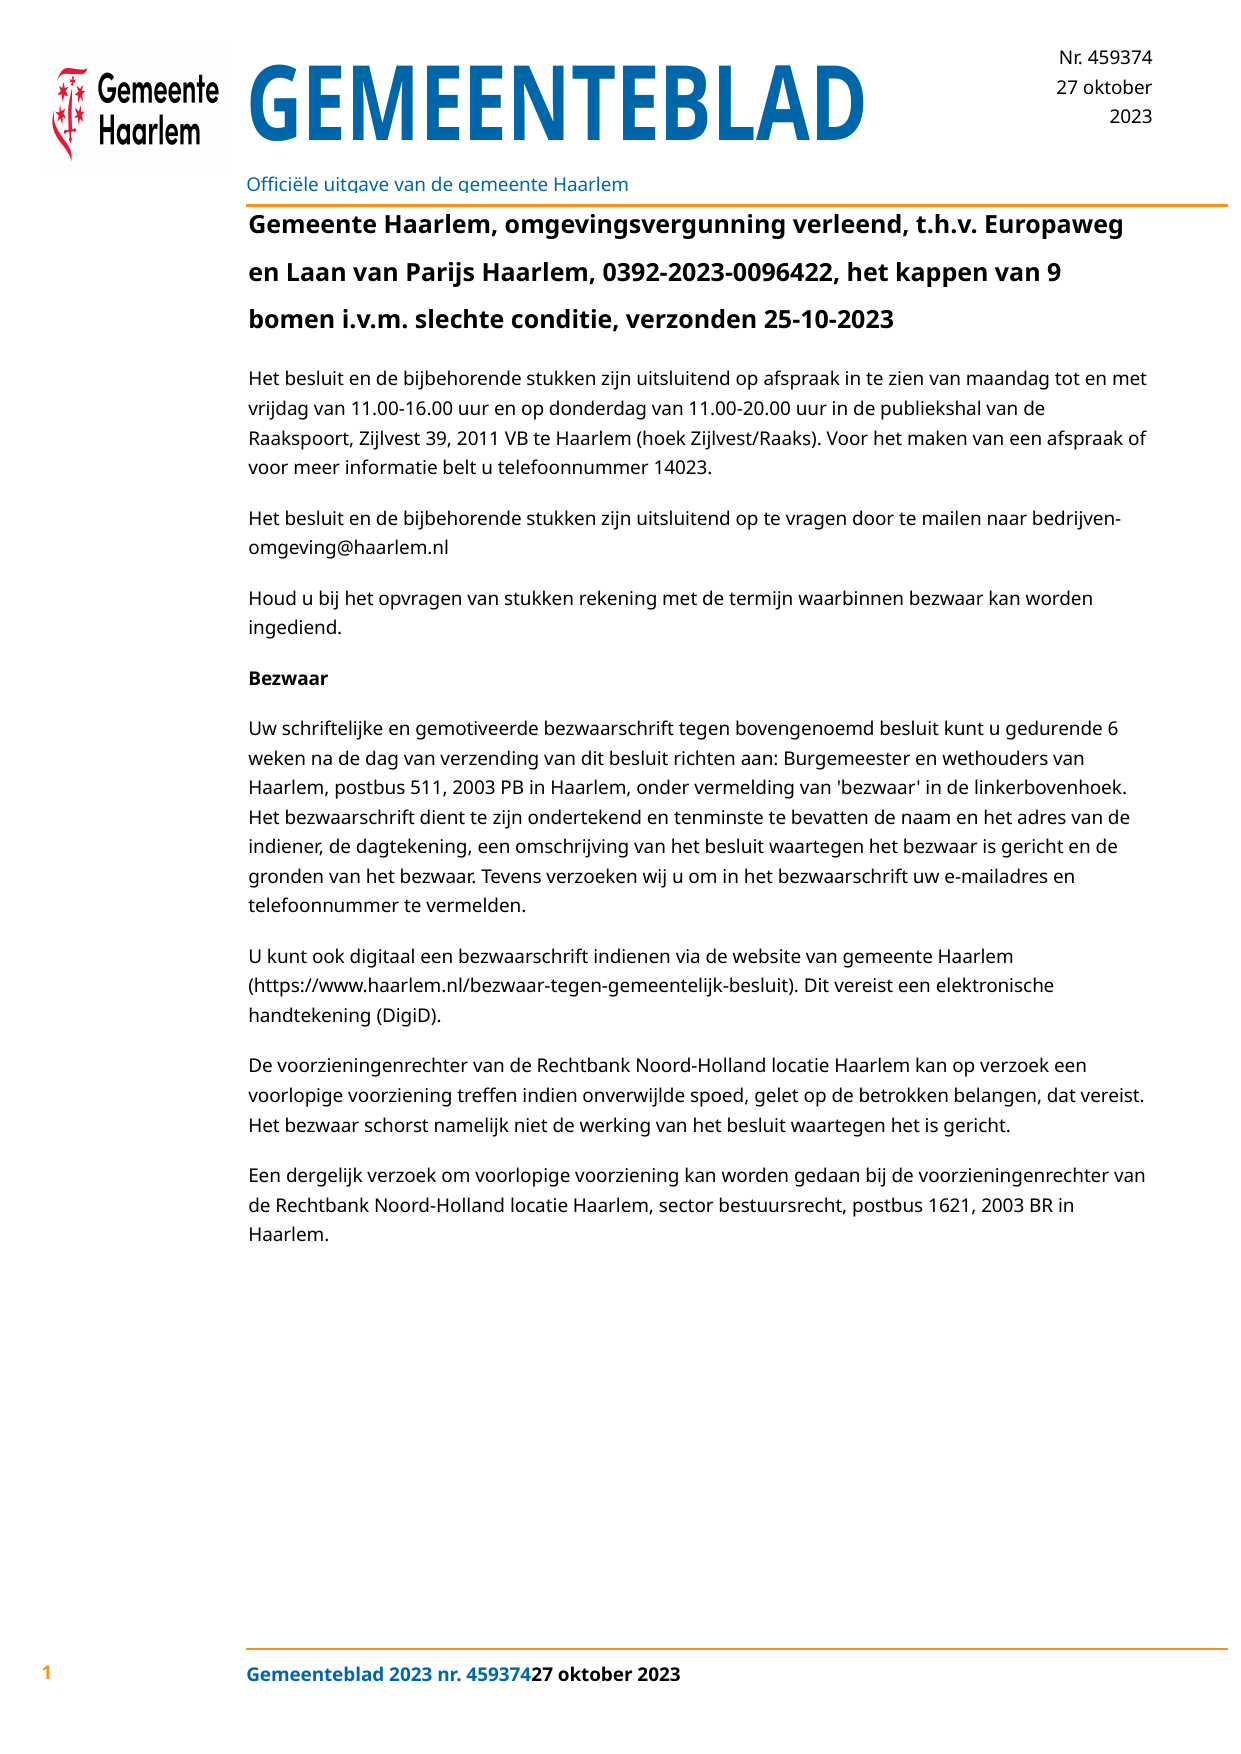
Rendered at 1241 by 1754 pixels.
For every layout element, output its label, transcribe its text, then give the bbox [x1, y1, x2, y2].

picture [41, 47, 231, 172]
text Het besluit en de bijbehorende stukken zijn uitsluitend op te vragen door te mailen naar bedrijven-omgeving@haarlem.nl [248, 505, 1152, 560]
text Het besluit en de bijbehorende stukken zijn uitsluitend op afspraak in te zien van maandag tot en met vrijdag van 11.00-16.00 uur en op donderdag van 11.00-20.00 uur in de publiekshal van de Raakspoort, Zijlvest 39, 2011 VB te Haarlem (hoek Zijlvest/Raaks). Voor het maken van een afspraak of voor meer informatie belt u telefoonnummer 14023. [248, 366, 1152, 480]
text U kunt ook digitaal een bezwaarschrift indienen via de website van gemeente Haarlem (https://www.haarlem.nl/bezwaar-tegen-gemeentelijk-besluit). Dit vereist een elektronische handtekening (DigiD). [248, 943, 1152, 1028]
text Een dergelijk verzoek om voorlopige voorziening kan worden gedaan bij de voorzieningenrechter van de Rechtbank Noord-Holland locatie Haarlem, sector bestuursrecht, postbus 1621, 2003 BR in Haarlem. [248, 1162, 1152, 1247]
text Houd u bij het opvragen van stukken rekening met de termijn waarbinnen bezwaar kan worden ingediend. [248, 585, 1152, 640]
text De voorzieningenrechter van de Rechtbank Noord-Holland locatie Haarlem kan op verzoek een voorlopige voorziening treffen indien onverwijlde spoed, gelet op de betrokken belangen, dat vereist. Het bezwaar schorst namelijk niet de werking van het besluit waartegen het is gericht. [248, 1053, 1152, 1137]
text Bezwaar [248, 665, 1152, 690]
text Uw schriftelijke en gemotiveerde bezwaarschrift tegen bovengenoemd besluit kunt u gedurende 6 weken na de dag van verzending van dit besluit richten aan: Burgemeester en wethouders van Haarlem, postbus 511, 2003 PB in Haarlem, onder vermelding van 'bezwaar' in de linkerbovenhoek. Het bezwaarschrift dient te zijn ondertekend en tenminste te bevatten de naam en het adres van de indiener, de dagtekening, een omschrijving van het besluit waartegen het bezwaar is gericht en de gronden van het bezwaar. Tevens verzoeken wij u om in het bezwaarschrift uw e-mailadres en telefoonnummer te vermelden. [248, 715, 1152, 918]
text Gemeente Haarlem, omgevingsvergunning verleend, t.h.v. Europaweg en Laan van Parijs Haarlem, 0392-2023-0096422, het kappen van 9 bomen i.v.m. slechte conditie, verzonden 25-10-2023 [248, 207, 1152, 336]
